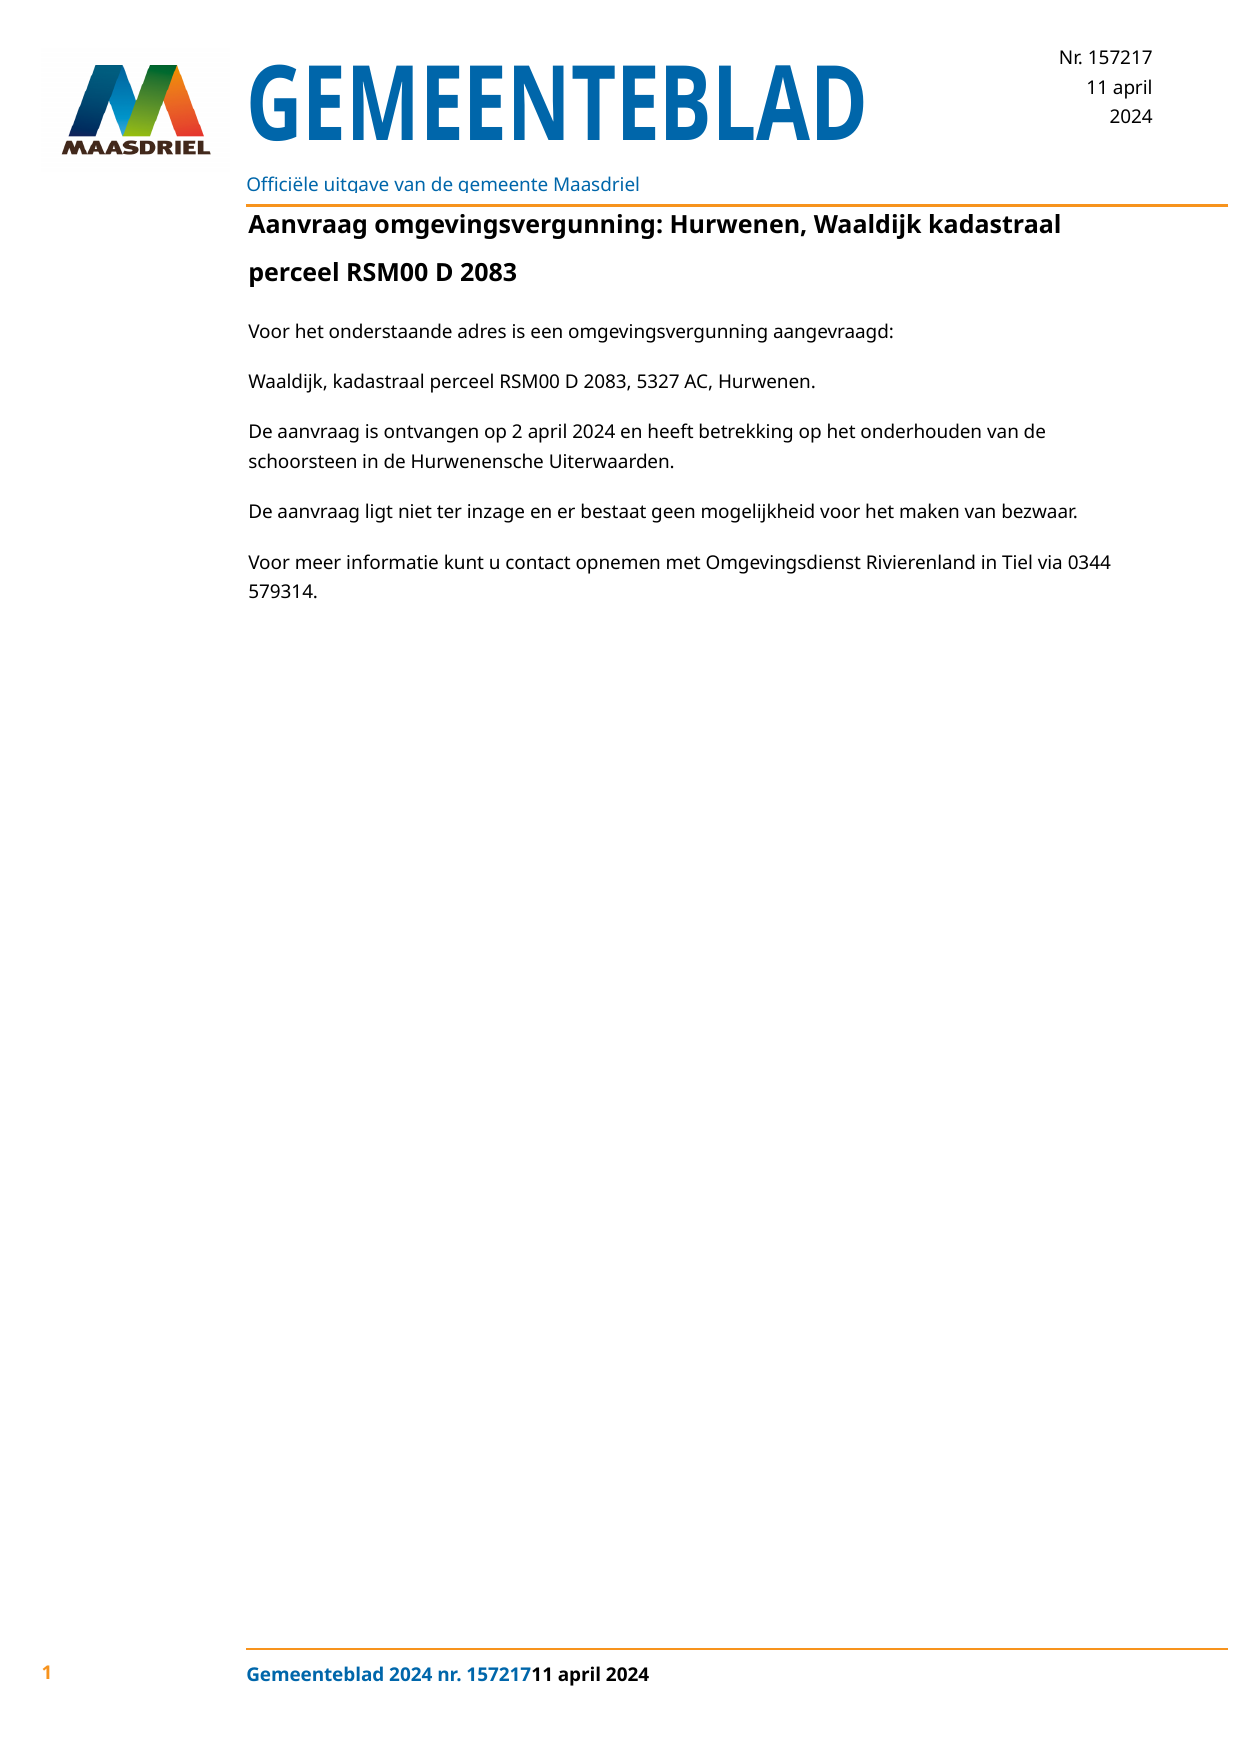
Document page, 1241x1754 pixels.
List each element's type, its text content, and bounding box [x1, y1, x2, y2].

text De aanvraag ligt niet ter inzage en er bestaat geen mogelijkheid voor het maken van bezwaar. [248, 499, 1152, 524]
text Voor het onderstaande adres is een omgevingsvergunning aangevraagd: [248, 318, 1152, 344]
picture [41, 47, 231, 172]
text De aanvraag is ontvangen op 2 april 2024 en heeft betrekking op het onderhouden van de schoorsteen in de Hurwenensche Uiterwaarden. [248, 419, 1152, 474]
text Aanvraag omgevingsvergunning: Hurwenen, Waaldijk kadastraal perceel RSM00 D 2083 [248, 207, 1152, 288]
text Voor meer informatie kunt u contact opnemen met Omgevingsdienst Rivierenland in Tiel via 0344 579314. [248, 549, 1152, 604]
text Waaldijk, kadastraal perceel RSM00 D 2083, 5327 AC, Hurwenen. [248, 368, 1152, 394]
